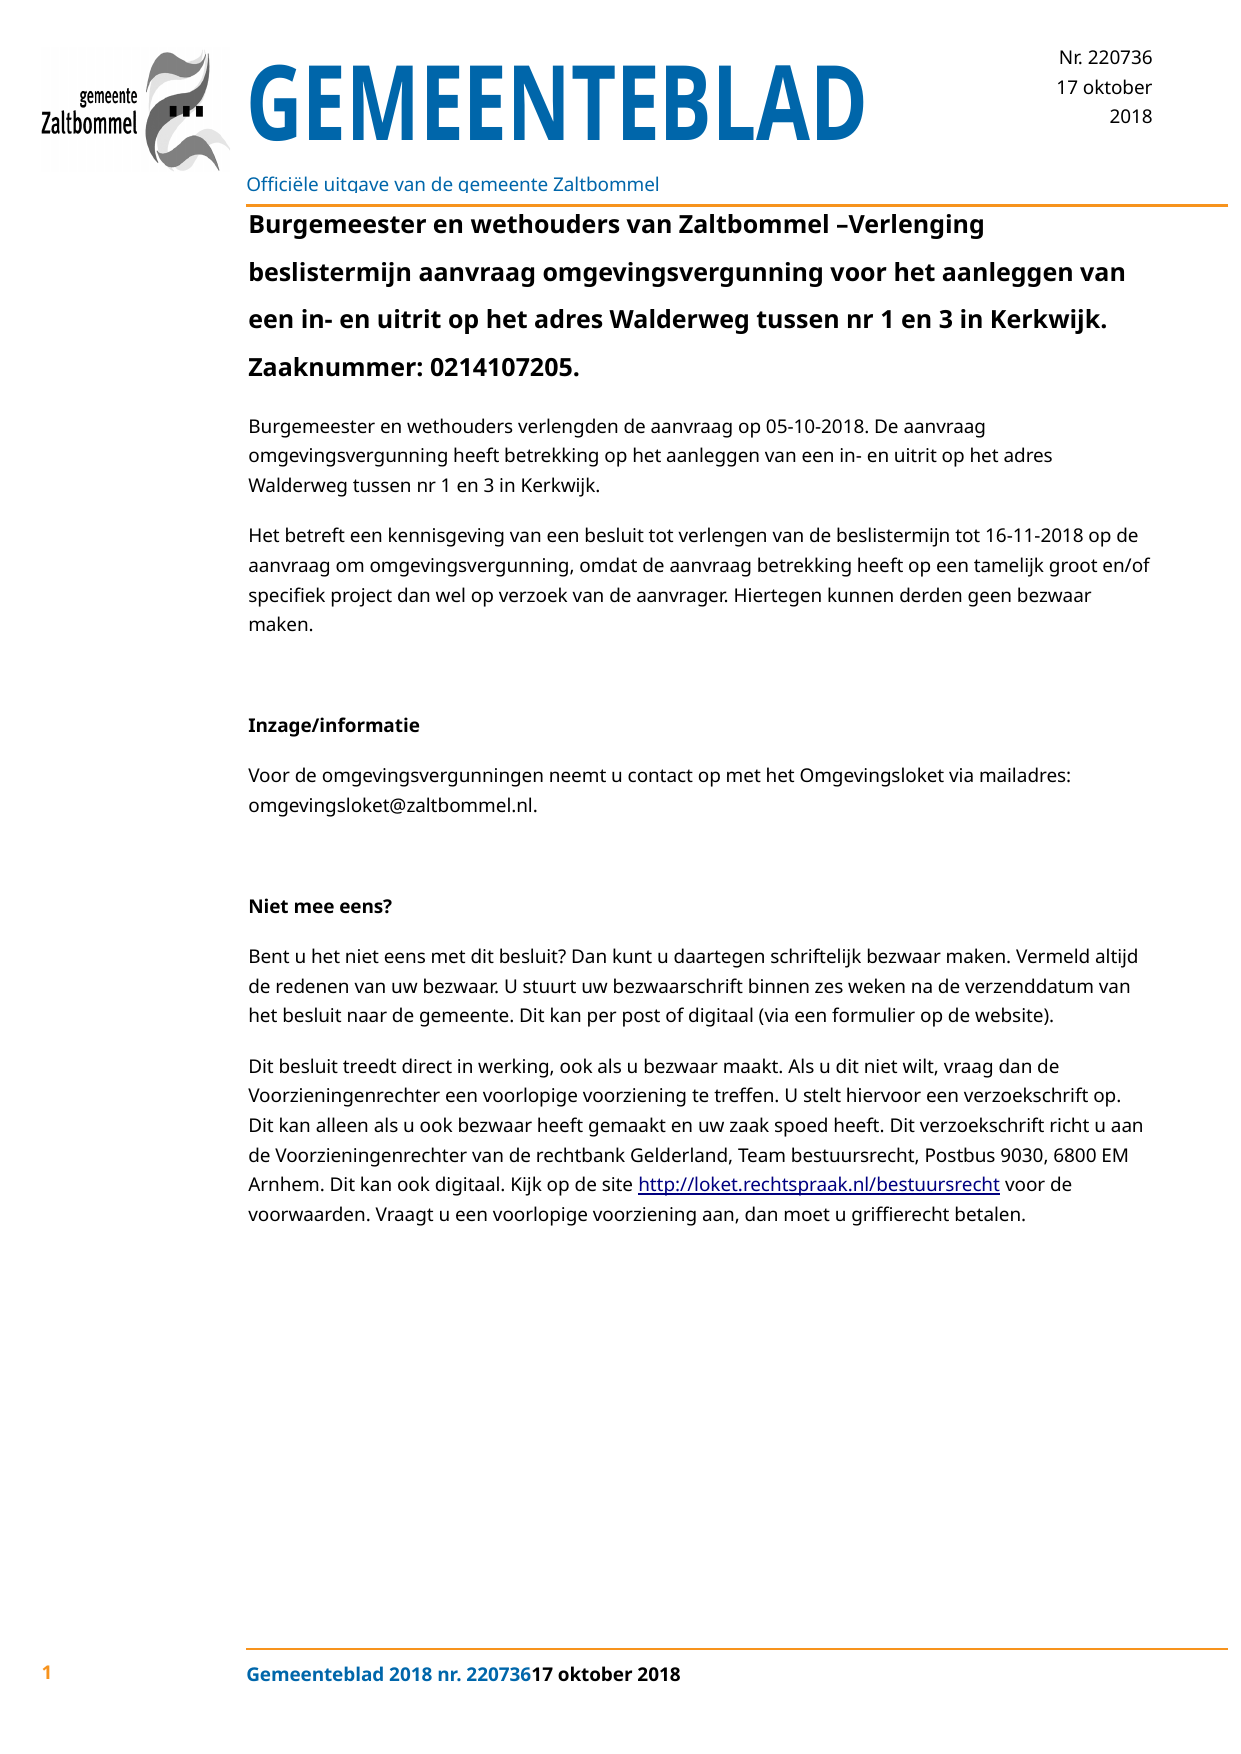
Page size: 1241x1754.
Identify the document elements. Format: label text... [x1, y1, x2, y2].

text Niet mee eens? [248, 893, 1152, 919]
text Burgemeester en wethouders van Zaltbommel –Verlenging beslistermijn aanvraag omgevingsvergunning voor het aanleggen van een in- en uitrit op het adres Walderweg tussen nr 1 en 3 in Kerkwijk. Zaaknummer: 0214107205. [248, 207, 1152, 384]
text Bent u het niet eens met dit besluit? Dan kunt u daartegen schriftelijk bezwaar maken. Vermeld altijd de redenen van uw bezwaar. U stuurt uw bezwaarschrift binnen zes weken na de verzenddatum van het besluit naar de gemeente. Dit kan per post of digitaal (via een formulier op de website). [248, 943, 1152, 1028]
picture [41, 47, 231, 172]
text Burgemeester en wethouders verlengden de aanvraag op 05-10-2018. De aanvraag omgevingsvergunning heeft betrekking op het aanleggen van een in- en uitrit op het adres Walderweg tussen nr 1 en 3 in Kerkwijk. [248, 413, 1152, 498]
text Het betreft een kennisgeving van een besluit tot verlengen van de beslistermijn tot 16-11-2018 op de aanvraag om omgevingsvergunning, omdat de aanvraag betrekking heeft op een tamelijk groot en/of specifiek project dan wel op verzoek van de aanvrager. Hiertegen kunnen derden geen bezwaar maken. [248, 523, 1152, 637]
text Voor de omgevingsvergunningen neemt u contact op met het Omgevingsloket via mailadres: omgevingsloket@zaltbommel.nl. [248, 763, 1152, 818]
text Inzage/informatie [248, 712, 1152, 738]
text Dit besluit treedt direct in werking, ook als u bezwaar maakt. Als u dit niet wilt, vraag dan de Voorzieningenrechter een voorlopige voorziening te treffen. U stelt hiervoor een verzoekschrift op. Dit kan alleen als u ook bezwaar heeft gemaakt en uw zaak spoed heeft. Dit verzoekschrift richt u aan de Voorzieningenrechter van de rechtbank Gelderland, Team bestuursrecht, Postbus 9030, 6800 EM Arnhem. Dit kan ook digitaal. Kijk op de site http://loket.rechtspraak.nl/bestuursrecht voor de voorwaarden. Vraagt u een voorlopige voorziening aan, dan moet u griffierecht betalen. [248, 1053, 1152, 1227]
